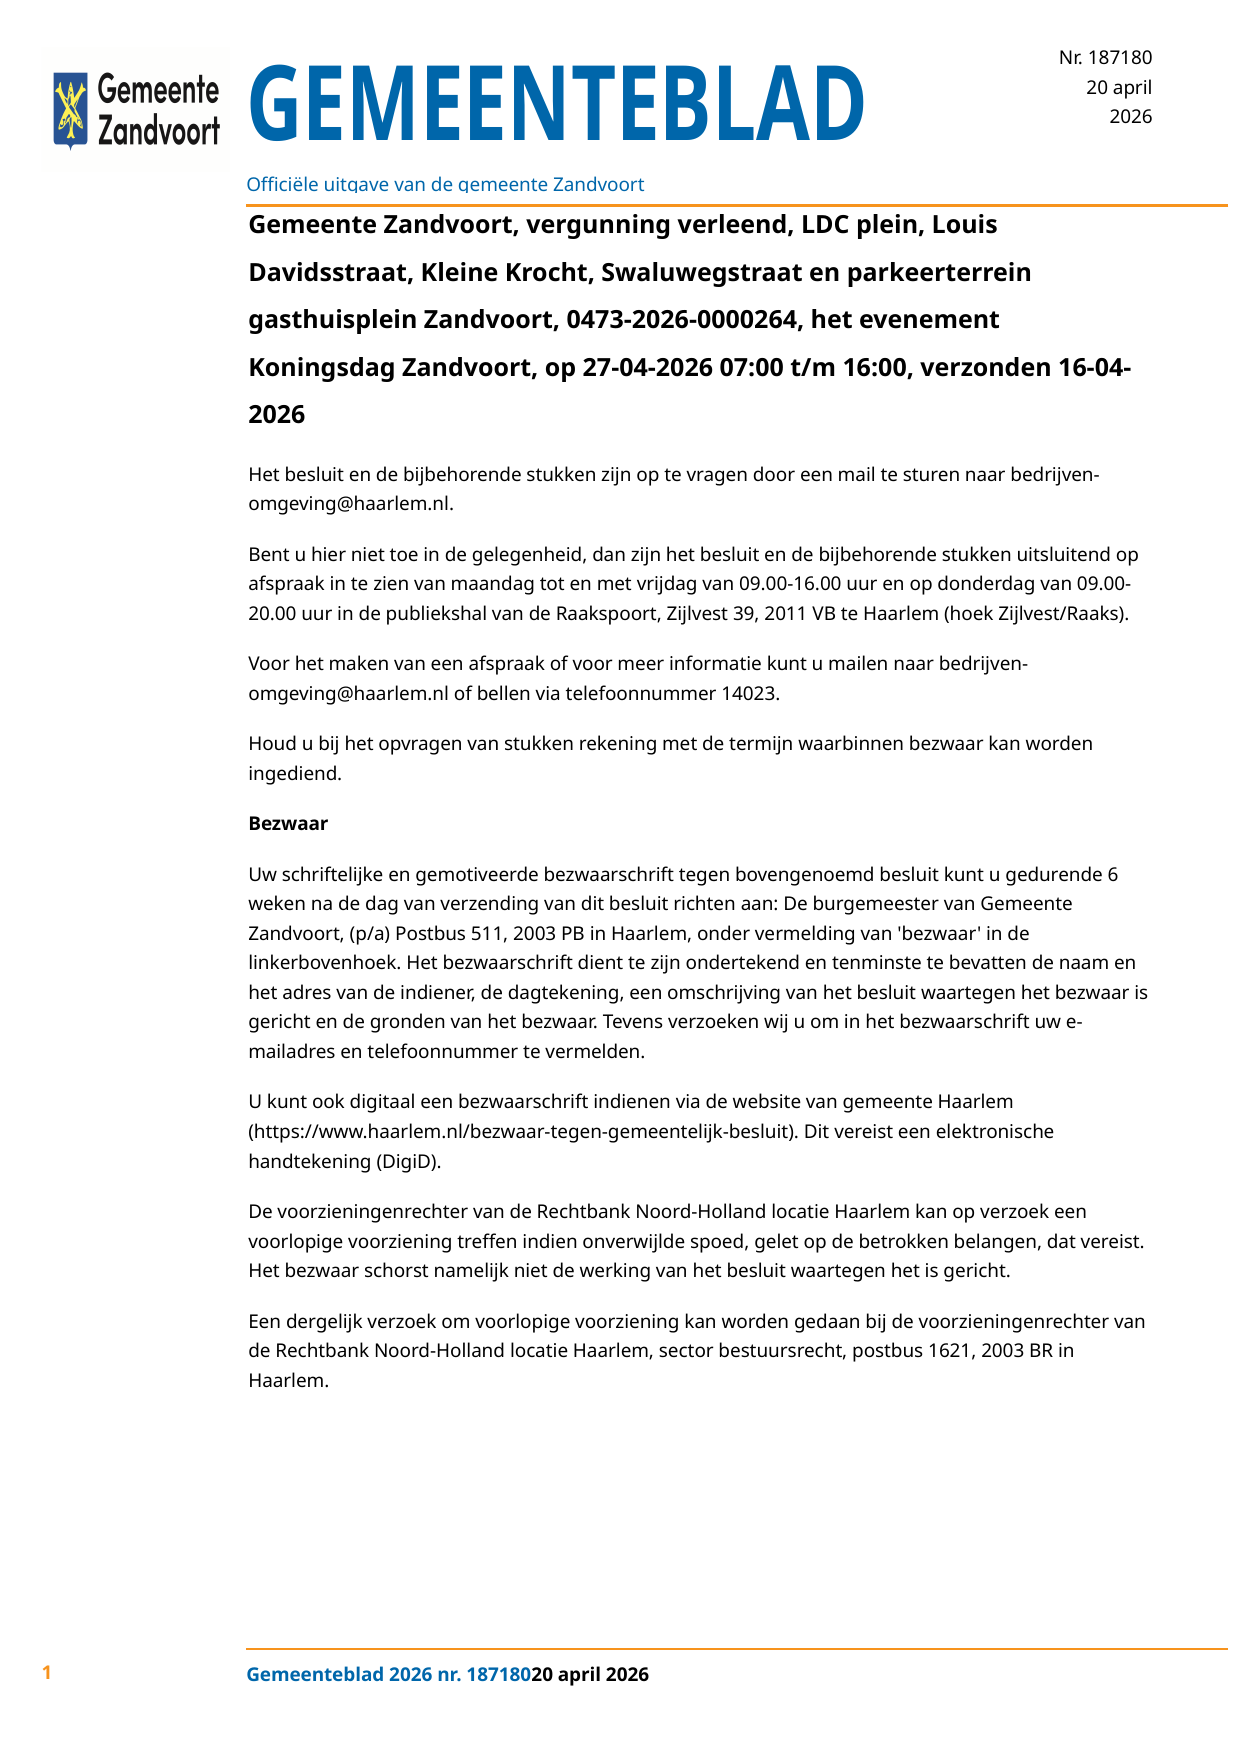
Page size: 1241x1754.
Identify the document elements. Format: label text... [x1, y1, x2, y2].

text Bent u hier niet toe in de gelegenheid, dan zijn het besluit en de bijbehorende stukken uitsluitend op afspraak in te zien van maandag tot en met vrijdag van 09.00-16.00 uur en op donderdag van 09.00-20.00 uur in de publiekshal van de Raakspoort, Zijlvest 39, 2011 VB te Haarlem (hoek Zijlvest/Raaks). [248, 541, 1152, 626]
text Het besluit en de bijbehorende stukken zijn op te vragen door een mail te sturen naar bedrijven-omgeving@haarlem.nl. [248, 461, 1152, 516]
text Houd u bij het opvragen van stukken rekening met de termijn waarbinnen bezwaar kan worden ingediend. [248, 730, 1152, 786]
picture [41, 47, 231, 172]
text Voor het maken van een afspraak of voor meer informatie kunt u mailen naar bedrijven-omgeving@haarlem.nl of bellen via telefoonnummer 14023. [248, 650, 1152, 706]
text U kunt ook digitaal een bezwaarschrift indienen via de website van gemeente Haarlem (https://www.haarlem.nl/bezwaar-tegen-gemeentelijk-besluit). Dit vereist een elektronische handtekening (DigiD). [248, 1089, 1152, 1173]
text Uw schriftelijke en gemotiveerde bezwaarschrift tegen bovengenoemd besluit kunt u gedurende 6 weken na de dag van verzending van dit besluit richten aan: De burgemeester van Gemeente Zandvoort, (p/a) Postbus 511, 2003 PB in Haarlem, onder vermelding van 'bezwaar' in de linkerbovenhoek. Het bezwaarschrift dient te zijn ondertekend en tenminste te bevatten de naam en het adres van de indiener, de dagtekening, een omschrijving van het besluit waartegen het bezwaar is gericht en de gronden van het bezwaar. Tevens verzoeken wij u om in het bezwaarschrift uw e-mailadres en telefoonnummer te vermelden. [248, 861, 1152, 1064]
text Gemeente Zandvoort, vergunning verleend, LDC plein, Louis Davidsstraat, Kleine Krocht, Swaluwegstraat en parkeerterrein gasthuisplein Zandvoort, 0473-2026-0000264, het evenement Koningsdag Zandvoort, op 27-04-2026 07:00 t/m 16:00, verzonden 16-04-2026 [248, 207, 1152, 431]
text Bezwaar [248, 810, 1152, 836]
text De voorzieningenrechter van de Rechtbank Noord-Holland locatie Haarlem kan op verzoek een voorlopige voorziening treffen indien onverwijlde spoed, gelet op de betrokken belangen, dat vereist. Het bezwaar schorst namelijk niet de werking van het besluit waartegen het is gericht. [248, 1198, 1152, 1283]
text Een dergelijk verzoek om voorlopige voorziening kan worden gedaan bij de voorzieningenrechter van de Rechtbank Noord-Holland locatie Haarlem, sector bestuursrecht, postbus 1621, 2003 BR in Haarlem. [248, 1308, 1152, 1393]
